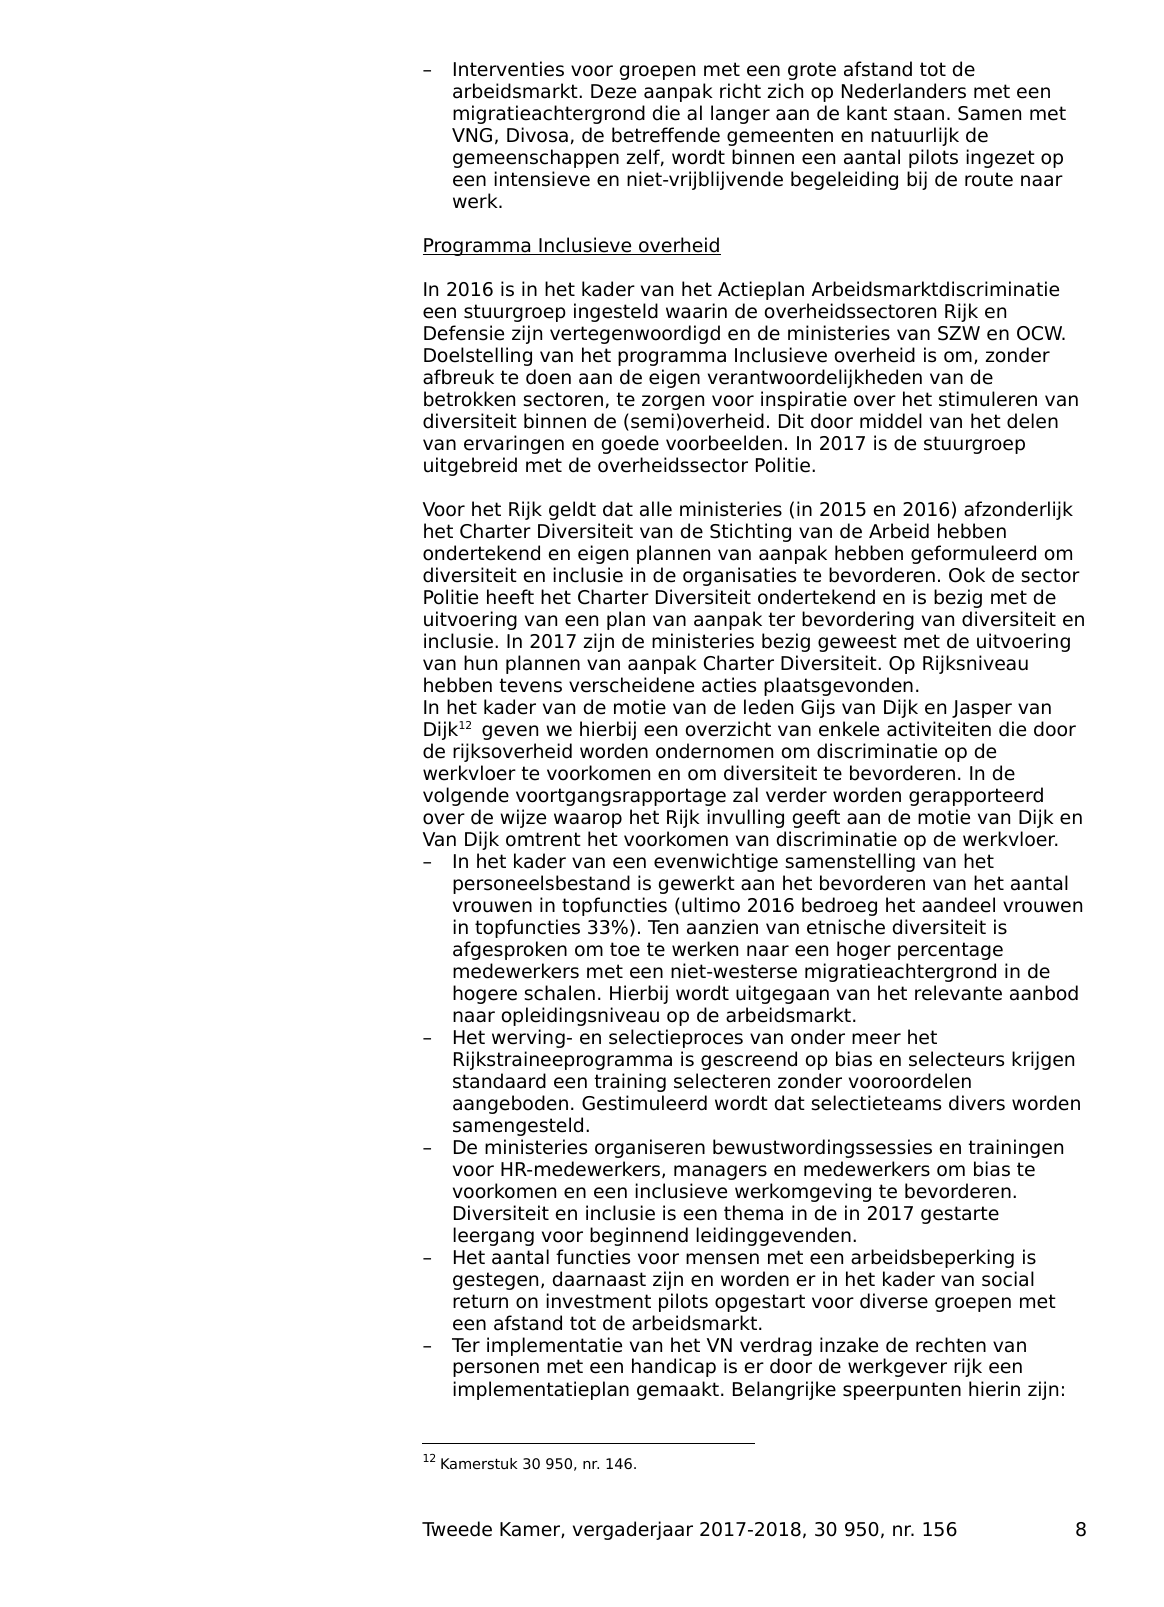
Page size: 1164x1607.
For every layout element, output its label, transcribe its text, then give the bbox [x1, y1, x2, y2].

text – De ministeries organiseren bewustwordingssessies en trainingen voor HR-medewerkers, managers en medewerkers om bias te voorkomen en een inclusieve werkomgeving te bevorderen. Diversiteit en inclusie is een thema in de in 2017 gestarte leergang voor beginnend leidinggevenden. [422, 1137, 1087, 1247]
text Voor het Rijk geldt dat alle ministeries (in 2015 en 2016) afzonderlijk het Charter Diversiteit van de Stichting van de Arbeid hebben ondertekend en eigen plannen van aanpak hebben geformuleerd om diversiteit en inclusie in de organisaties te bevorderen. Ook de sector Politie heeft het Charter Diversiteit ondertekend en is bezig met de uitvoering van een plan van aanpak ter bevordering van diversiteit en inclusie. In 2017 zijn de ministeries bezig geweest met de uitvoering van hun plannen van aanpak Charter Diversiteit. Op Rijksniveau hebben tevens verscheidene acties plaatsgevonden. [422, 499, 1087, 697]
text – Het aantal functies voor mensen met een arbeidsbeperking is gestegen, daarnaast zijn en worden er in het kader van social return on investment pilots opgestart voor diverse groepen met een afstand tot de arbeidsmarkt. [422, 1247, 1087, 1334]
text In 2016 is in het kader van het Actieplan Arbeidsmarktdiscriminatie een stuurgroep ingesteld waarin de overheidssectoren Rijk en Defensie zijn vertegenwoordigd en de ministeries van SZW en OCW. Doelstelling van het programma Inclusieve overheid is om, zonder afbreuk te doen aan de eigen verantwoordelijkheden van de betrokken sectoren, te zorgen voor inspiratie over het stimuleren van diversiteit binnen de (semi)overheid. Dit door middel van het delen van ervaringen en goede voorbeelden. In 2017 is de stuurgroep uitgebreid met de overheidssector Politie. [422, 279, 1087, 477]
text – Ter implementatie van het VN verdrag inzake de rechten van personen met een handicap is er door de werkgever rijk een implementatieplan gemaakt. Belangrijke speerpunten hierin zijn: [422, 1334, 1087, 1400]
text In het kader van de motie van de leden Gijs van Dijk en Jasper van Dijk geven we hierbij een overzicht van enkele activiteiten die door de rijksoverheid worden ondernomen om discriminatie op de werkvloer te voorkomen en om diversiteit te bevorderen. In de volgende voortgangsrapportage zal verder worden gerapporteerd over de wijze waarop het Rijk invulling geeft aan de motie van Dijk en Van Dijk omtrent het voorkomen van discriminatie op de werkvloer. [422, 697, 1087, 851]
text – Het werving- en selectieproces van onder meer het Rijkstraineeprogramma is gescreend op bias en selecteurs krijgen standaard een training selecteren zonder vooroordelen aangeboden. Gestimuleerd wordt dat selectieteams divers worden samengesteld. [422, 1027, 1087, 1137]
subtitle Programma Inclusieve overheid [422, 235, 1087, 257]
text Kamerstuk 30 950, nr. 146. [422, 1452, 1087, 1474]
text – Interventies voor groepen met een grote afstand tot de arbeidsmarkt. Deze aanpak richt zich op Nederlanders met een migratieachtergrond die al langer aan de kant staan. Samen met VNG, Divosa, de betreffende gemeenten en natuurlijk de gemeenschappen zelf, wordt binnen een aantal pilots ingezet op een intensieve en niet-vrijblijvende begeleiding bij de route naar werk. [422, 59, 1087, 213]
text – In het kader van een evenwichtige samenstelling van het personeelsbestand is gewerkt aan het bevorderen van het aantal vrouwen in topfuncties (ultimo 2016 bedroeg het aandeel vrouwen in topfuncties 33%). Ten aanzien van etnische diversiteit is afgesproken om toe te werken naar een hoger percentage medewerkers met een niet-westerse migratieachtergrond in de hogere schalen. Hierbij wordt uitgegaan van het relevante aanbod naar opleidingsniveau op de arbeidsmarkt. [422, 851, 1087, 1027]
